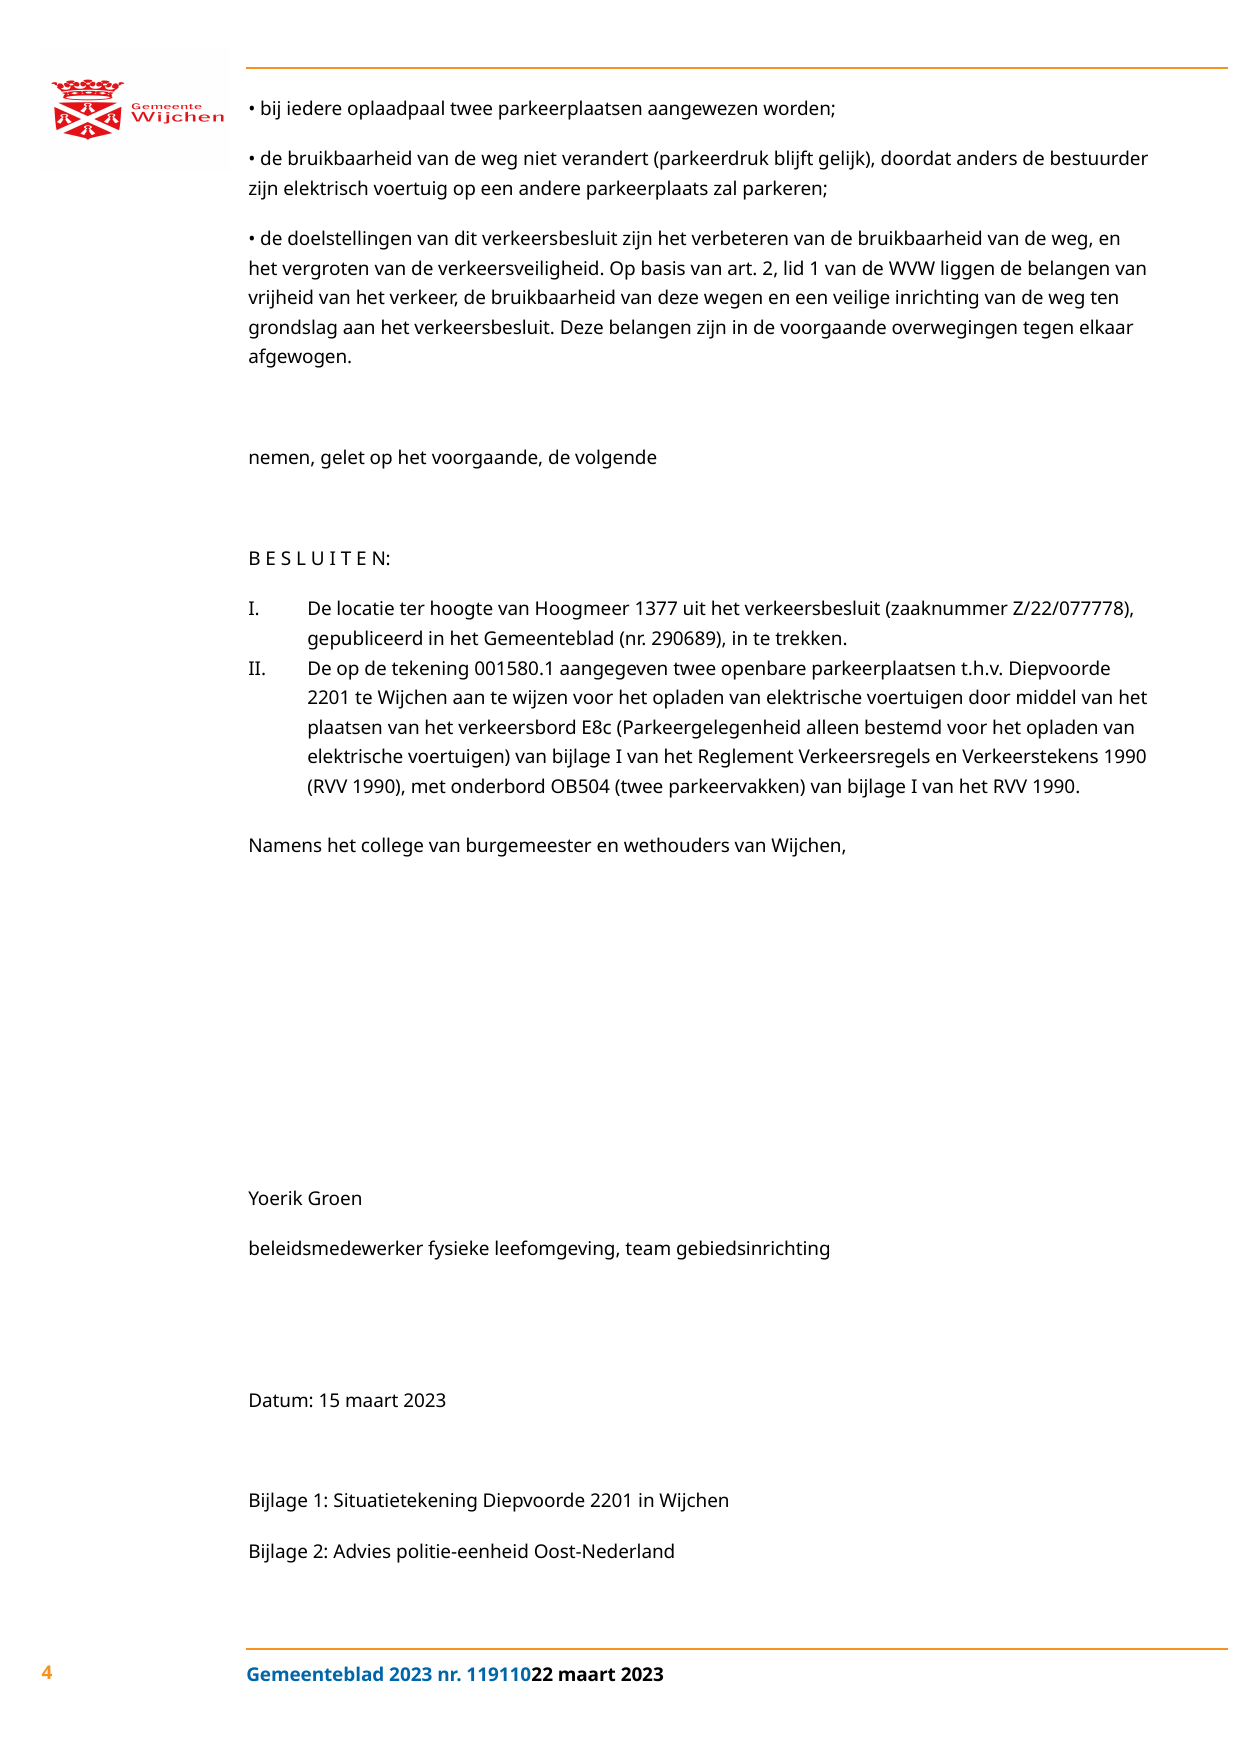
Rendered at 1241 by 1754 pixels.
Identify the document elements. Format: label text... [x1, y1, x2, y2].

text • de bruikbaarheid van de weg niet verandert (parkeerdruk blijft gelijk), doordat anders de bestuurder zijn elektrisch voertuig op een andere parkeerplaats zal parkeren; [248, 145, 1152, 201]
list De op de tekening 001580.1 aangegeven twee openbare parkeerplaatsen t.h.v. Diepvoorde 2201 te Wijchen aan te wijzen voor het opladen van elektrische voertuigen door middel van het plaatsen van het verkeersbord E8c (Parkeergelegenheid alleen bestemd voor het opladen van elektrische voertuigen) van bijlage I van het Reglement Verkeersregels en Verkeerstekens 1990 (RVV 1990), met onderbord OB504 (twee parkeervakken) van bijlage I van het RVV 1990. [248, 655, 1152, 799]
text Bijlage 2: Advies politie-eenheid Oost-Nederland [248, 1538, 1152, 1564]
text Bijlage 1: Situatietekening Diepvoorde 2201 in Wijchen [248, 1488, 1152, 1513]
text • de doelstellingen van dit verkeersbesluit zijn het verbeteren van de bruikbaarheid van de weg, en het vergroten van de verkeersveiligheid. Op basis van art. 2, lid 1 van de WVW liggen de belangen van vrijheid van het verkeer, de bruikbaarheid van deze wegen en een veilige inrichting van de weg ten grondslag aan het verkeersbesluit. Deze belangen zijn in de voorgaande overwegingen tegen elkaar afgewogen. [248, 225, 1152, 369]
picture [41, 47, 231, 172]
text Datum: 15 maart 2023 [248, 1387, 1152, 1413]
text Yoerik Groen [248, 1185, 1152, 1211]
text Namens het college van burgemeester en wethouders van Wijchen, [248, 832, 1152, 858]
text • bij iedere oplaadpaal twee parkeerplaatsen aangewezen worden; [248, 95, 1152, 121]
text nemen, gelet op het voorgaande, de volgende [248, 444, 1152, 470]
text B E S L U I T E N: [248, 545, 1152, 571]
list De locatie ter hoogte van Hoogmeer 1377 uit het verkeersbesluit (zaaknummer Z/22/077778), gepubliceerd in het Gemeenteblad (nr. 290689), in te trekken. [248, 596, 1152, 651]
text beleidsmedewerker fysieke leefomgeving, team gebiedsinrichting [248, 1236, 1152, 1261]
